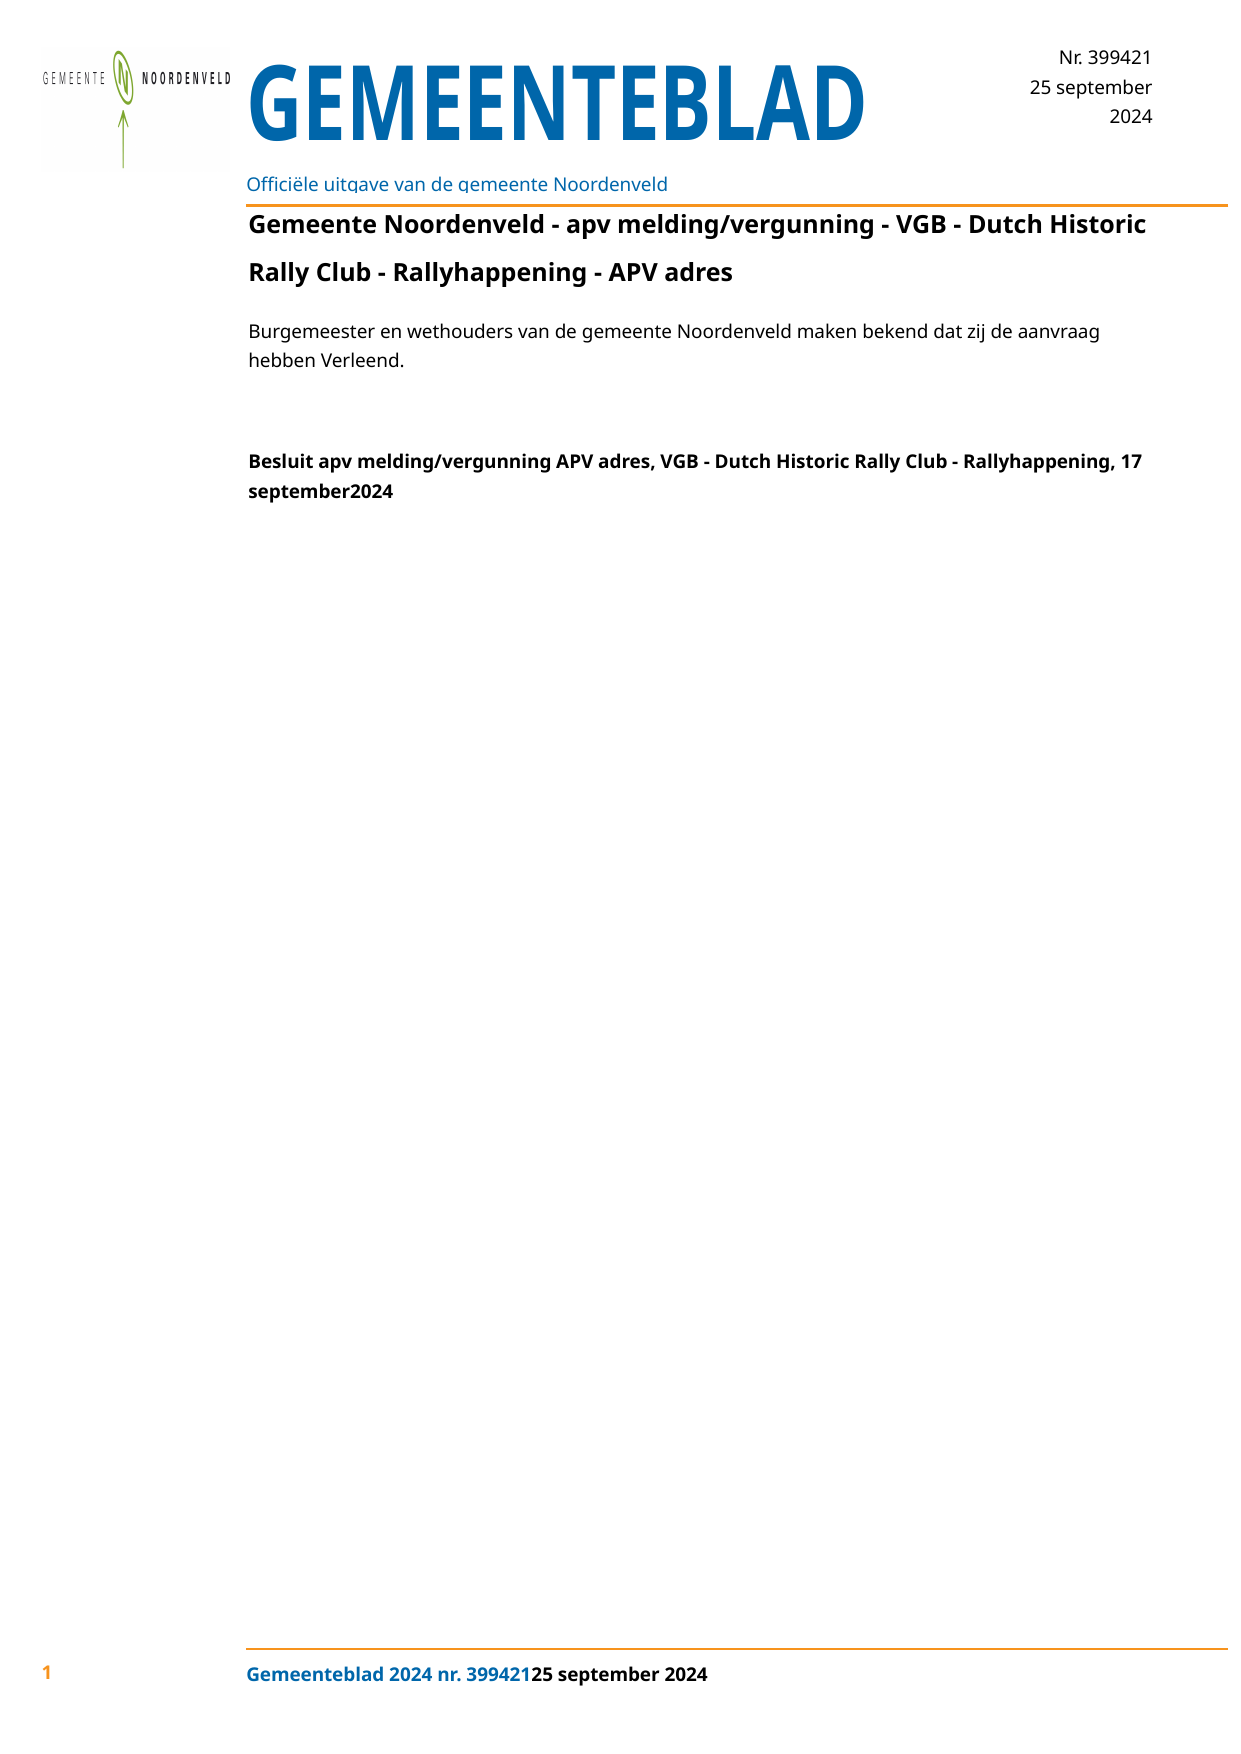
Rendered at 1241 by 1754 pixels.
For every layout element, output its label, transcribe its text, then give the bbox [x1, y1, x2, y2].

text Burgemeester en wethouders van de gemeente Noordenveld maken bekend dat zij de aanvraag hebben Verleend. [248, 318, 1152, 373]
text Besluit apv melding/vergunning APV adres, VGB - Dutch Historic Rally Club - Rallyhappening, 17 september2024 [248, 448, 1152, 504]
picture [41, 47, 231, 172]
text Gemeente Noordenveld - apv melding/vergunning - VGB - Dutch Historic Rally Club - Rallyhappening - APV adres [248, 207, 1152, 288]
